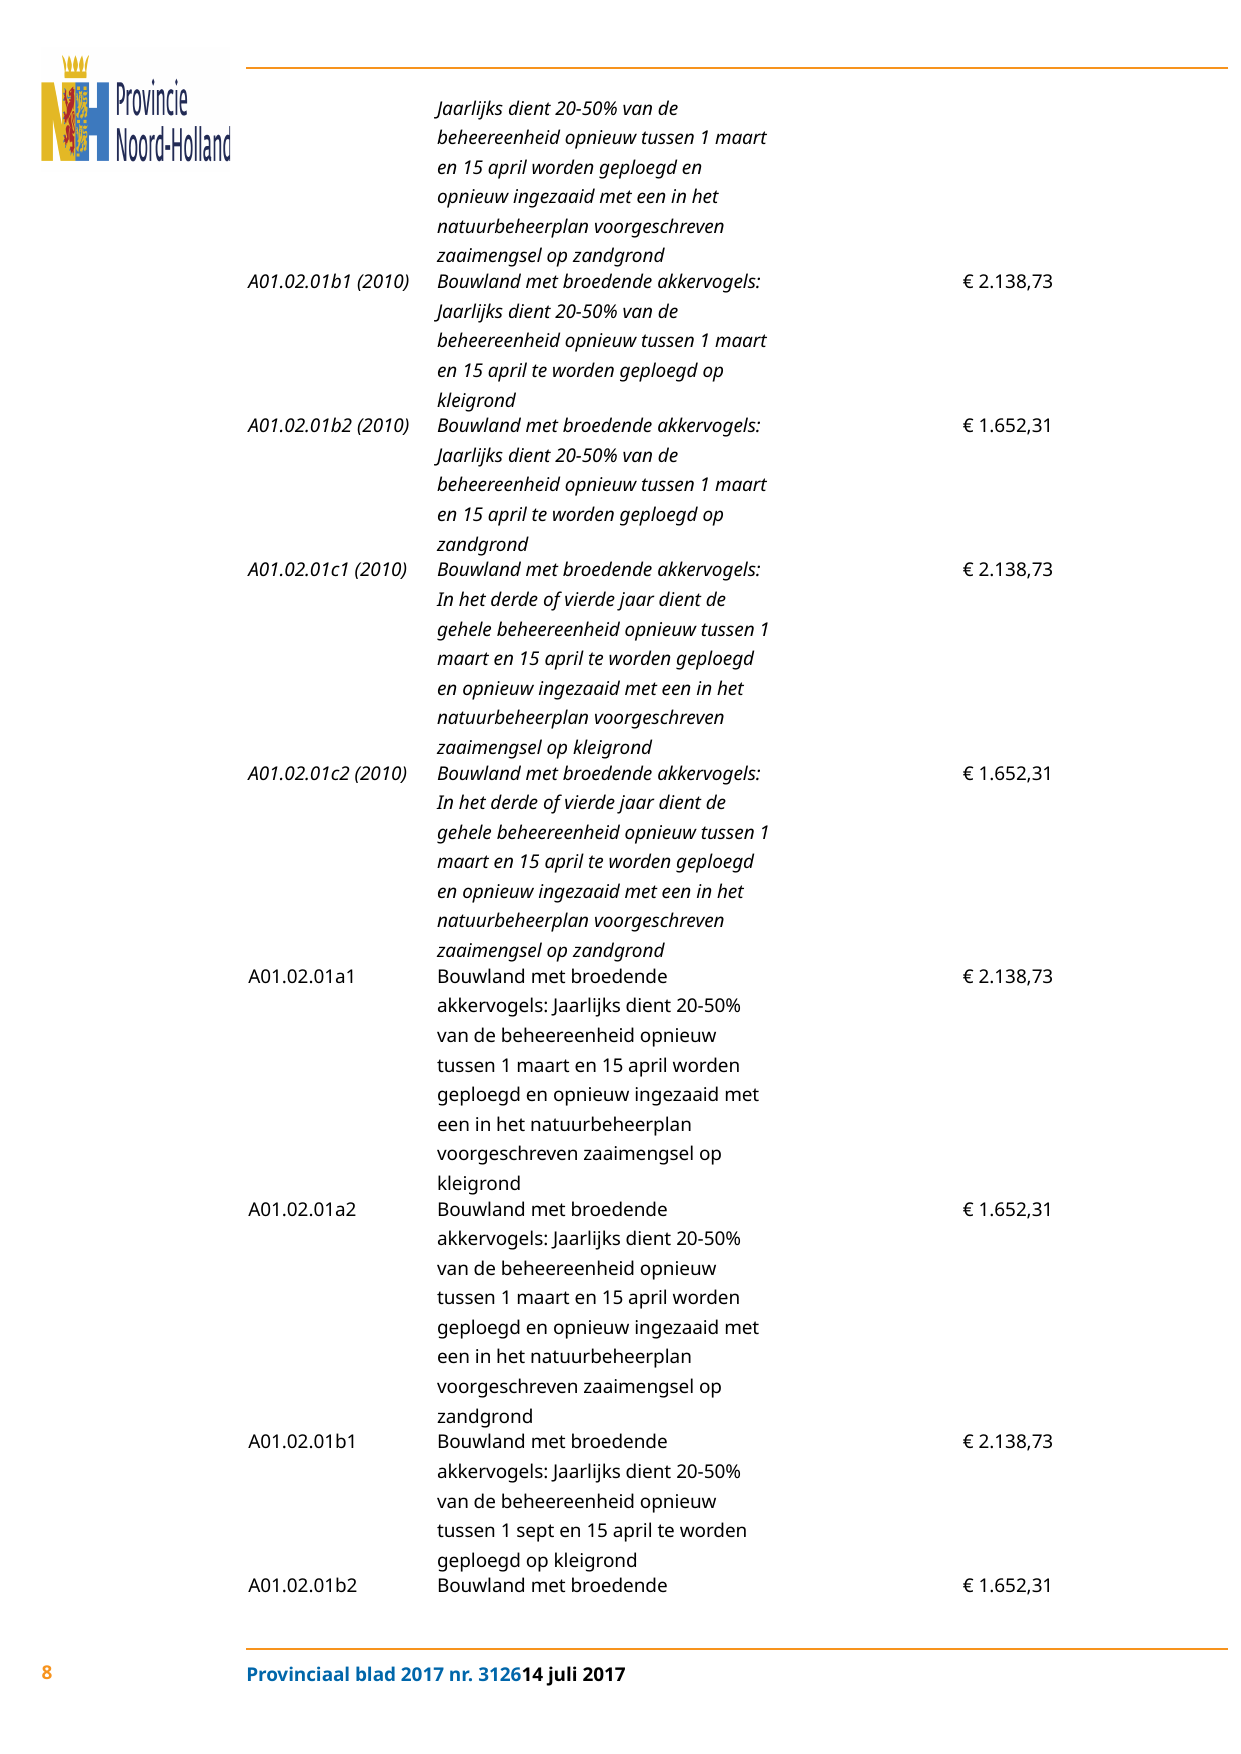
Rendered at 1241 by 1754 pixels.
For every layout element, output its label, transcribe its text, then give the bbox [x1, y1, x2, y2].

table_cell € 2.138,73 [963, 269, 1152, 412]
table_cell Bouwland met broedende akkervogels: Jaarlijks dient 20-50% van de beheereenheid opnieuw tussen 1 maart en 15 april worden geploegd en opnieuw ingezaaid met een in het natuurbeheerplan voorgeschreven zaaimengsel op zandgrond [437, 1196, 774, 1429]
table_cell [963, 95, 1152, 268]
table_cell A01.02.01b1 (2010) [248, 269, 437, 412]
table_cell A01.02.01b2 [248, 1573, 437, 1598]
table_cell € 2.138,73 [963, 557, 1152, 760]
table_cell [248, 95, 437, 268]
table_cell € 1.652,31 [963, 413, 1152, 557]
table_cell € 2.138,73 [963, 963, 1152, 1196]
table_cell A01.02.01a2 [248, 1196, 437, 1429]
table_cell A01.02.01b2 (2010) [248, 413, 437, 557]
table_cell [774, 95, 963, 268]
table_cell A01.02.01c1 (2010) [248, 557, 437, 760]
table_cell Bouwland met broedende akkervogels: In het derde of vierde jaar dient de gehele beheereenheid opnieuw tussen 1 maart en 15 april te worden geploegd en opnieuw ingezaaid met een in het natuurbeheerplan voorgeschreven zaaimengsel op kleigrond [437, 557, 774, 760]
table_cell [774, 1196, 963, 1429]
table_cell [774, 557, 963, 760]
table_cell Jaarlijks dient 20-50% van de beheereenheid opnieuw tussen 1 maart en 15 april worden geploegd en opnieuw ingezaaid met een in het natuurbeheerplan voorgeschreven zaaimengsel op zandgrond [437, 95, 774, 268]
table_cell Bouwland met broedende akkervogels: Jaarlijks dient 20-50% van de beheereenheid opnieuw tussen 1 sept en 15 april te worden geploegd op kleigrond [437, 1429, 774, 1573]
table_cell € 2.138,73 [963, 1429, 1152, 1573]
table_cell A01.02.01a1 [248, 963, 437, 1196]
picture [41, 47, 231, 172]
table_cell [774, 413, 963, 557]
table_cell € 1.652,31 [963, 760, 1152, 963]
table_cell Bouwland met broedende akkervogels: Jaarlijks dient 20-50% van de beheereenheid opnieuw tussen 1 maart en 15 april worden geploegd en opnieuw ingezaaid met een in het natuurbeheerplan voorgeschreven zaaimengsel op kleigrond [437, 963, 774, 1196]
table_cell [774, 760, 963, 963]
table_cell A01.02.01b1 [248, 1429, 437, 1573]
table_cell [774, 269, 963, 412]
table_cell € 1.652,31 [963, 1196, 1152, 1429]
table_cell € 1.652,31 [963, 1573, 1152, 1598]
table_cell [774, 963, 963, 1196]
table_cell Bouwland met broedende akkervogels: In het derde of vierde jaar dient de gehele beheereenheid opnieuw tussen 1 maart en 15 april te worden geploegd en opnieuw ingezaaid met een in het natuurbeheerplan voorgeschreven zaaimengsel op zandgrond [437, 760, 774, 963]
table_cell A01.02.01c2 (2010) [248, 760, 437, 963]
table_cell Bouwland met broedende akkervogels: Jaarlijks dient 20-50% van de beheereenheid opnieuw tussen 1 maart en 15 april te worden geploegd op kleigrond [437, 269, 774, 412]
table_cell [774, 1573, 963, 1598]
table_cell [774, 1429, 963, 1573]
table_cell Bouwland met broedende [437, 1573, 774, 1598]
table_cell Bouwland met broedende akkervogels: Jaarlijks dient 20-50% van de beheereenheid opnieuw tussen 1 maart en 15 april te worden geploegd op zandgrond [437, 413, 774, 557]
